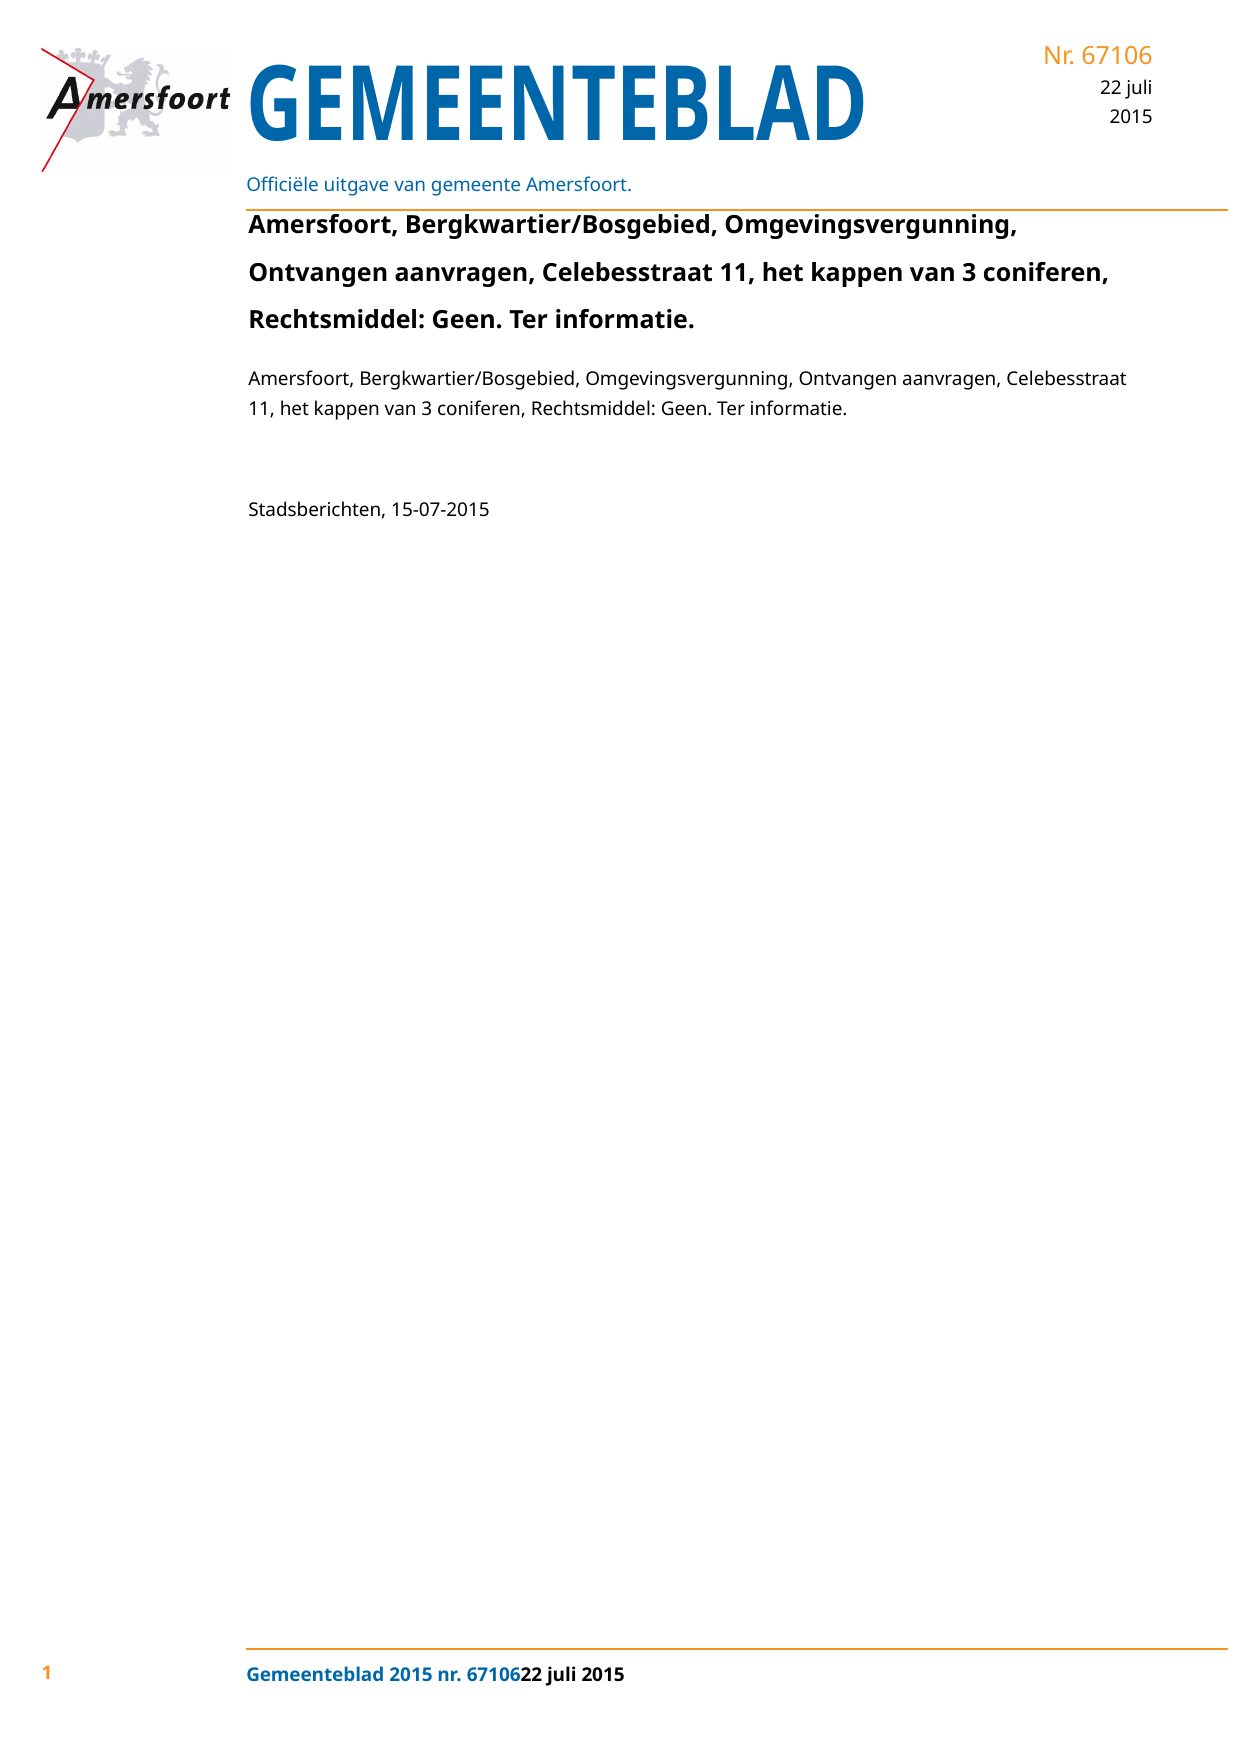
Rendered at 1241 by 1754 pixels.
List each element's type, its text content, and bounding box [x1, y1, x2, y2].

text Amersfoort, Bergkwartier/Bosgebied, Omgevingsvergunning, Ontvangen aanvragen, Celebesstraat 11, het kappen van 3 coniferen, Rechtsmiddel: Geen. Ter informatie. [248, 211, 1152, 336]
text Amersfoort, Bergkwartier/Bosgebied, Omgevingsvergunning, Ontvangen aanvragen, Celebesstraat 11, het kappen van 3 coniferen, Rechtsmiddel: Geen. Ter informatie. [248, 366, 1152, 421]
picture [41, 47, 231, 172]
text Stadsberichten, 15-07-2015 [248, 496, 1152, 522]
